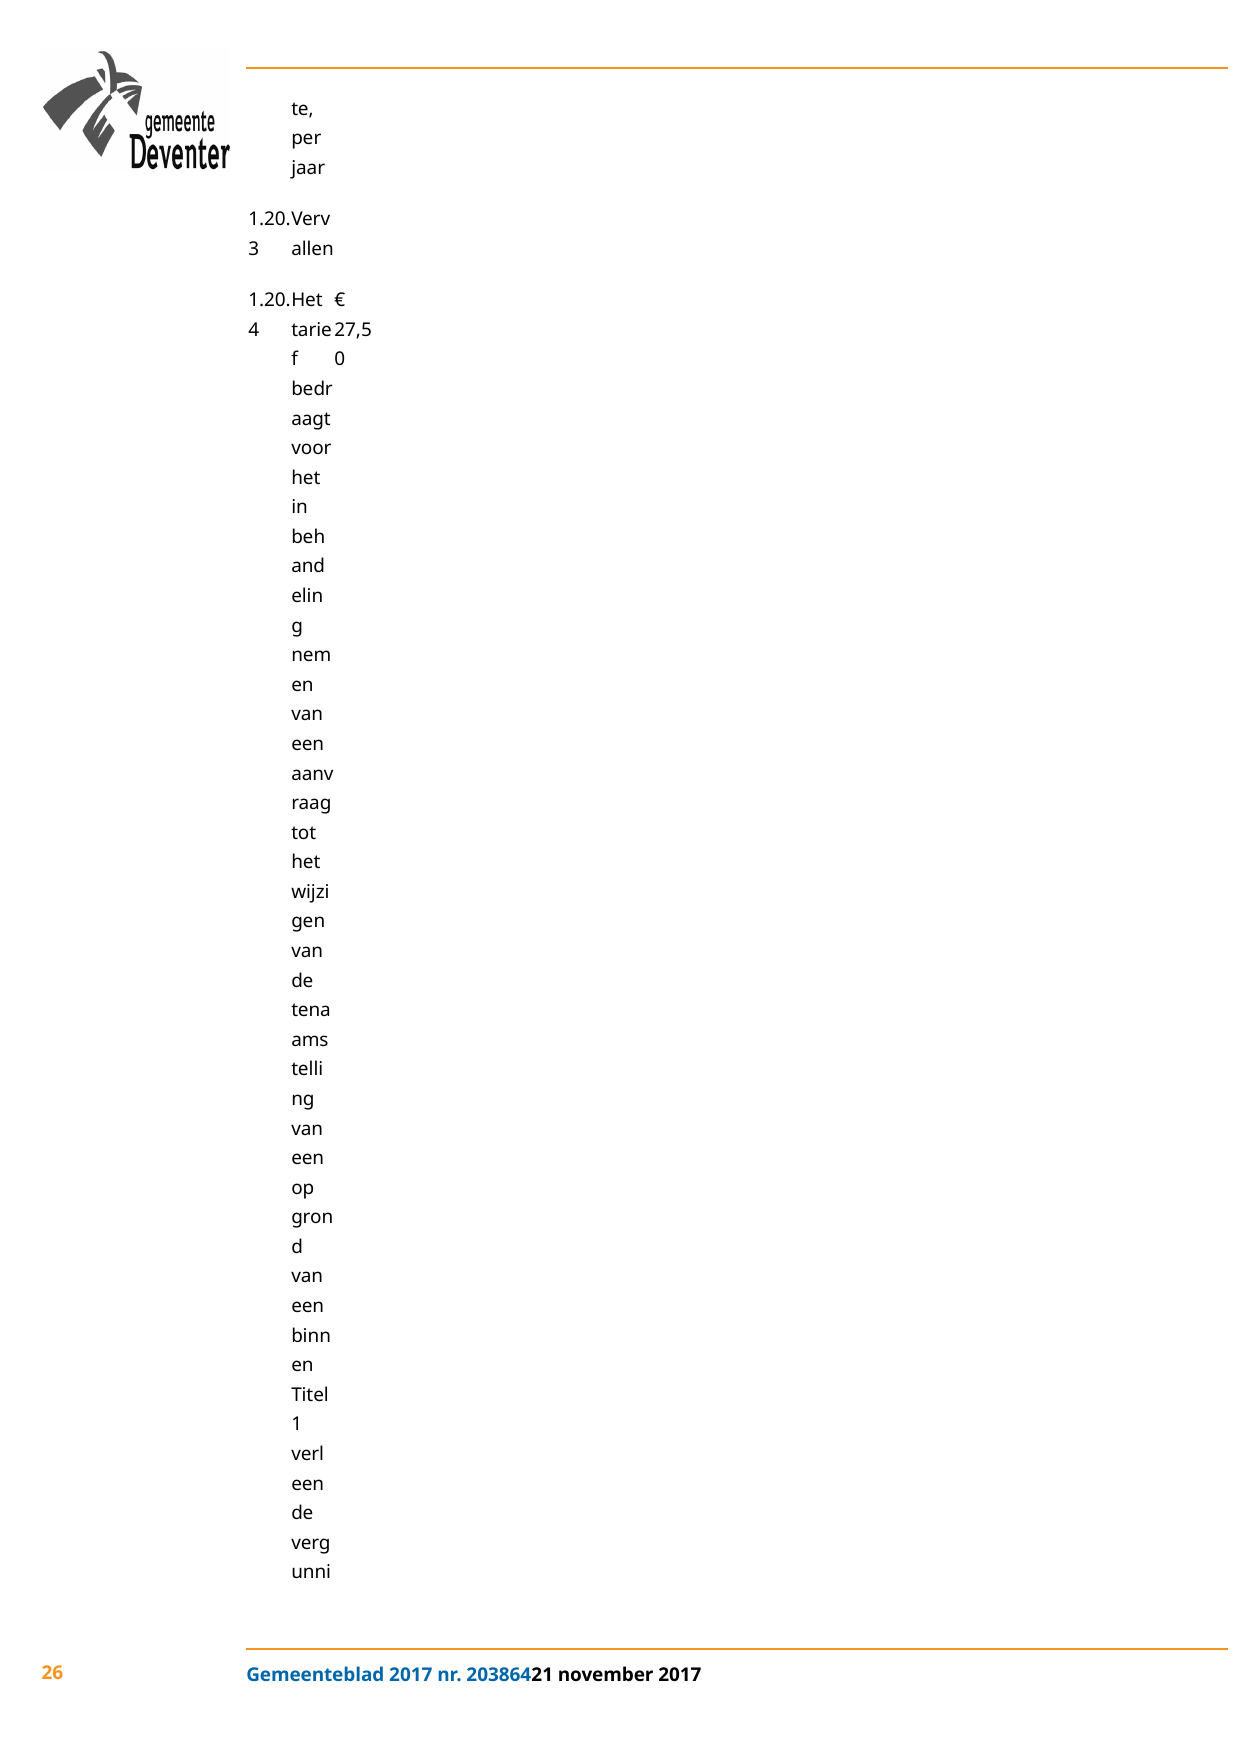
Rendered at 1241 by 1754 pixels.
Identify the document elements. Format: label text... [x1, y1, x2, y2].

table_cell [248, 95, 291, 180]
table_cell [334, 261, 377, 286]
table_cell [291, 261, 334, 286]
table_cell te, per jaar [291, 95, 334, 180]
table_cell [291, 180, 334, 205]
table_cell [248, 180, 291, 205]
table_cell 1.20.3 [248, 205, 291, 261]
table_cell 1.20.4 [248, 286, 291, 1584]
table_cell Het tarief bedraagt voor het in behandeling nemen van een aanvraag tot het wijzigen van de tenaamstelling van een op grond van een binnen Titel 1 verleende vergunni [291, 286, 334, 1584]
table_cell [248, 261, 291, 286]
table_cell [334, 180, 377, 205]
picture [41, 47, 231, 172]
table_cell [334, 95, 377, 180]
table_cell [334, 205, 377, 261]
table_cell Vervallen [291, 205, 334, 261]
table_cell € 27,50 [334, 286, 377, 1584]
